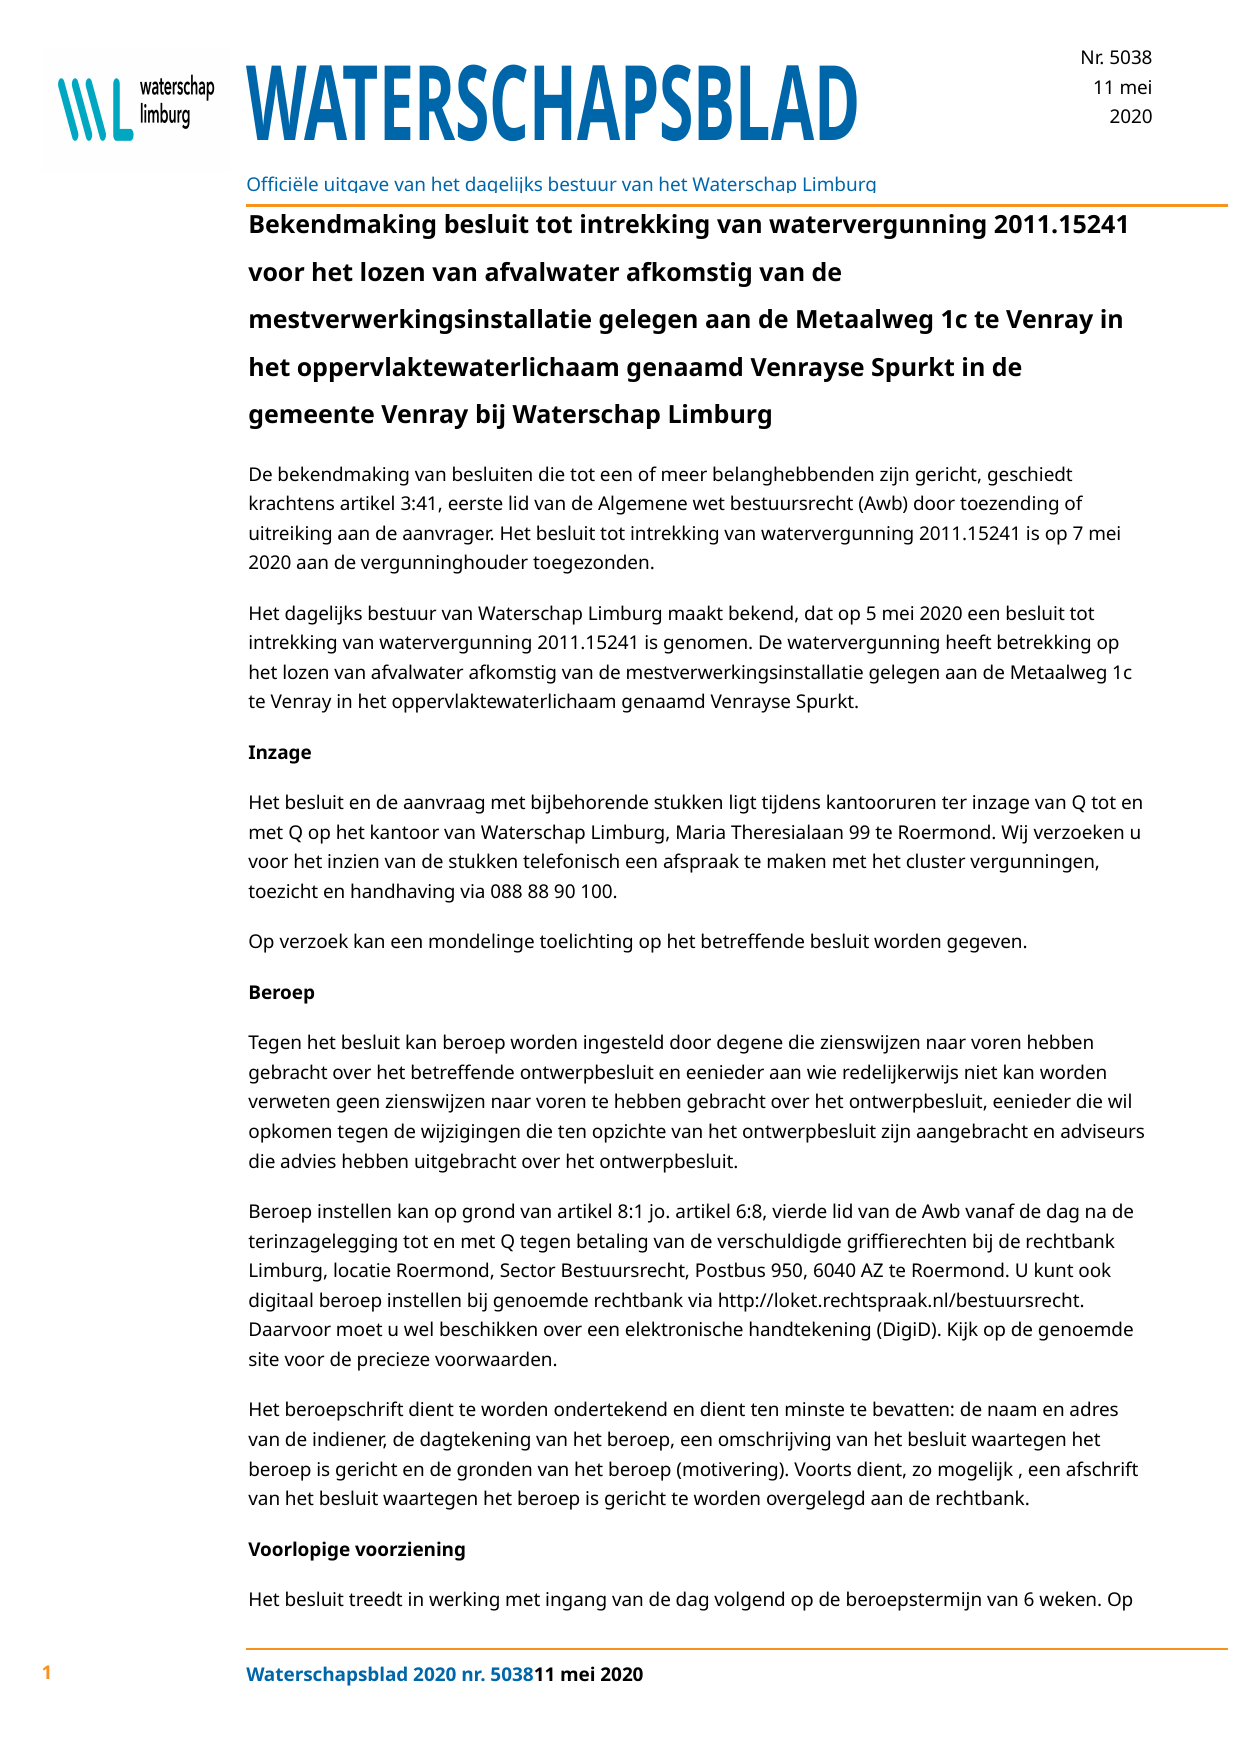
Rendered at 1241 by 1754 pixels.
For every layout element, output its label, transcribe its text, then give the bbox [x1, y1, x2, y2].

text Beroep [248, 979, 1152, 1005]
text Voorlopige voorziening [248, 1536, 1152, 1561]
text Beroep instellen kan op grond van artikel 8:1 jo. artikel 6:8, vierde lid van de Awb vanaf de dag na de terinzagelegging tot en met Q tegen betaling van de verschuldigde griffierechten bij de rechtbank Limburg, locatie Roermond, Sector Bestuursrecht, Postbus 950, 6040 AZ te Roermond. U kunt ook digitaal beroep instellen bij genoemde rechtbank via http://loket.rechtspraak.nl/bestuursrecht. Daarvoor moet u wel beschikken over een elektronische handtekening (DigiD). Kijk op de genoemde site voor de precieze voorwaarden. [248, 1198, 1152, 1372]
text De bekendmaking van besluiten die tot een of meer belanghebbenden zijn gericht, geschiedt krachtens artikel 3:41, eerste lid van de Algemene wet bestuursrecht (Awb) door toezending of uitreiking aan de aanvrager. Het besluit tot intrekking van watervergunning 2011.15241 is op 7 mei 2020 aan de vergunninghouder toegezonden. [248, 461, 1152, 575]
text Op verzoek kan een mondelinge toelichting op het betreffende besluit worden gegeven. [248, 929, 1152, 954]
text Het besluit en de aanvraag met bijbehorende stukken ligt tijdens kantooruren ter inzage van Q tot en met Q op het kantoor van Waterschap Limburg, Maria Theresialaan 99 te Roermond. Wij verzoeken u voor het inzien van de stukken telefonisch een afspraak te maken met het cluster vergunningen, toezicht en handhaving via 088 88 90 100. [248, 789, 1152, 904]
picture [41, 47, 231, 172]
text Het dagelijks bestuur van Waterschap Limburg maakt bekend, dat op 5 mei 2020 een besluit tot intrekking van watervergunning 2011.15241 is genomen. De watervergunning heeft betrekking op het lozen van afvalwater afkomstig van de mestverwerkingsinstallatie gelegen aan de Metaalweg 1c te Venray in het oppervlaktewaterlichaam genaamd Venrayse Spurkt. [248, 600, 1152, 714]
text Het besluit treedt in werking met ingang van de dag volgend op de beroepstermijn van 6 weken. Op [248, 1586, 1152, 1612]
text Het beroepschrift dient te worden ondertekend en dient ten minste te bevatten: de naam en adres van de indiener, de dagtekening van het beroep, een omschrijving van het besluit waartegen het beroep is gericht en de gronden van het beroep (motivering). Voorts dient, zo mogelijk , een afschrift van het besluit waartegen het beroep is gericht te worden overgelegd aan de rechtbank. [248, 1397, 1152, 1511]
text Inzage [248, 739, 1152, 765]
text Tegen het besluit kan beroep worden ingesteld door degene die zienswijzen naar voren hebben gebracht over het betreffende ontwerpbesluit en eenieder aan wie redelijkerwijs niet kan worden verweten geen zienswijzen naar voren te hebben gebracht over het ontwerpbesluit, eenieder die wil opkomen tegen de wijzigingen die ten opzichte van het ontwerpbesluit zijn aangebracht en adviseurs die advies hebben uitgebracht over het ontwerpbesluit. [248, 1029, 1152, 1173]
text Bekendmaking besluit tot intrekking van watervergunning 2011.15241 voor het lozen van afvalwater afkomstig van de mestverwerkingsinstallatie gelegen aan de Metaalweg 1c te Venray in het oppervlaktewaterlichaam genaamd Venrayse Spurkt in de gemeente Venray bij Waterschap Limburg [248, 207, 1152, 431]
